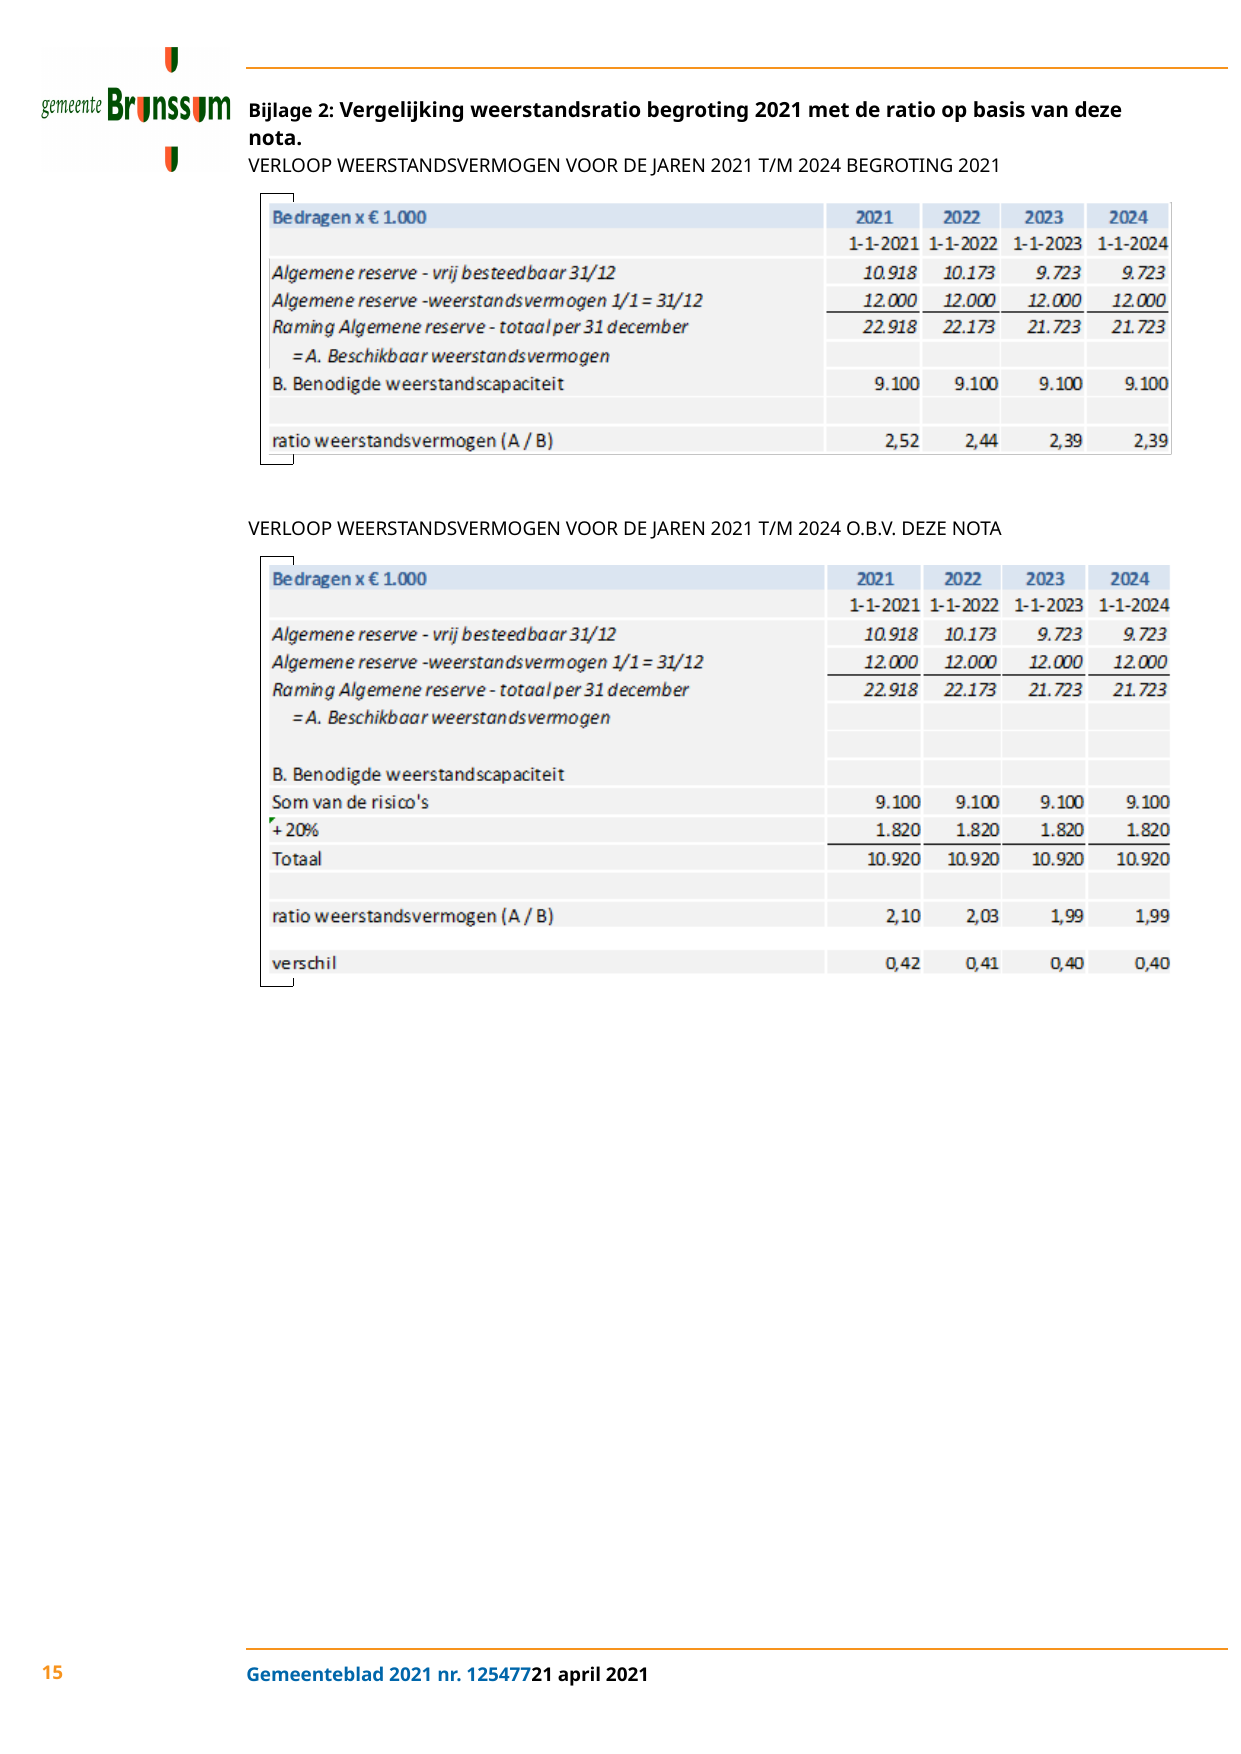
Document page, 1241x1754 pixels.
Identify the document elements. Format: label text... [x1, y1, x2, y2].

text VERLOOP WEERSTANDSVERMOGEN VOOR DE JAREN 2021 T/M 2024 BEGROTING 2021 [248, 152, 1152, 177]
picture [41, 47, 231, 172]
text VERLOOP WEERSTANDSVERMOGEN VOOR DE JAREN 2021 T/M 2024 O.B.V. DEZE NOTA [248, 515, 1152, 541]
picture [268, 202, 1173, 456]
text Bijlage 2: Vergelijking weerstandsratio begroting 2021 met de ratio op basis van deze nota. [248, 95, 1152, 152]
picture [268, 565, 1173, 978]
